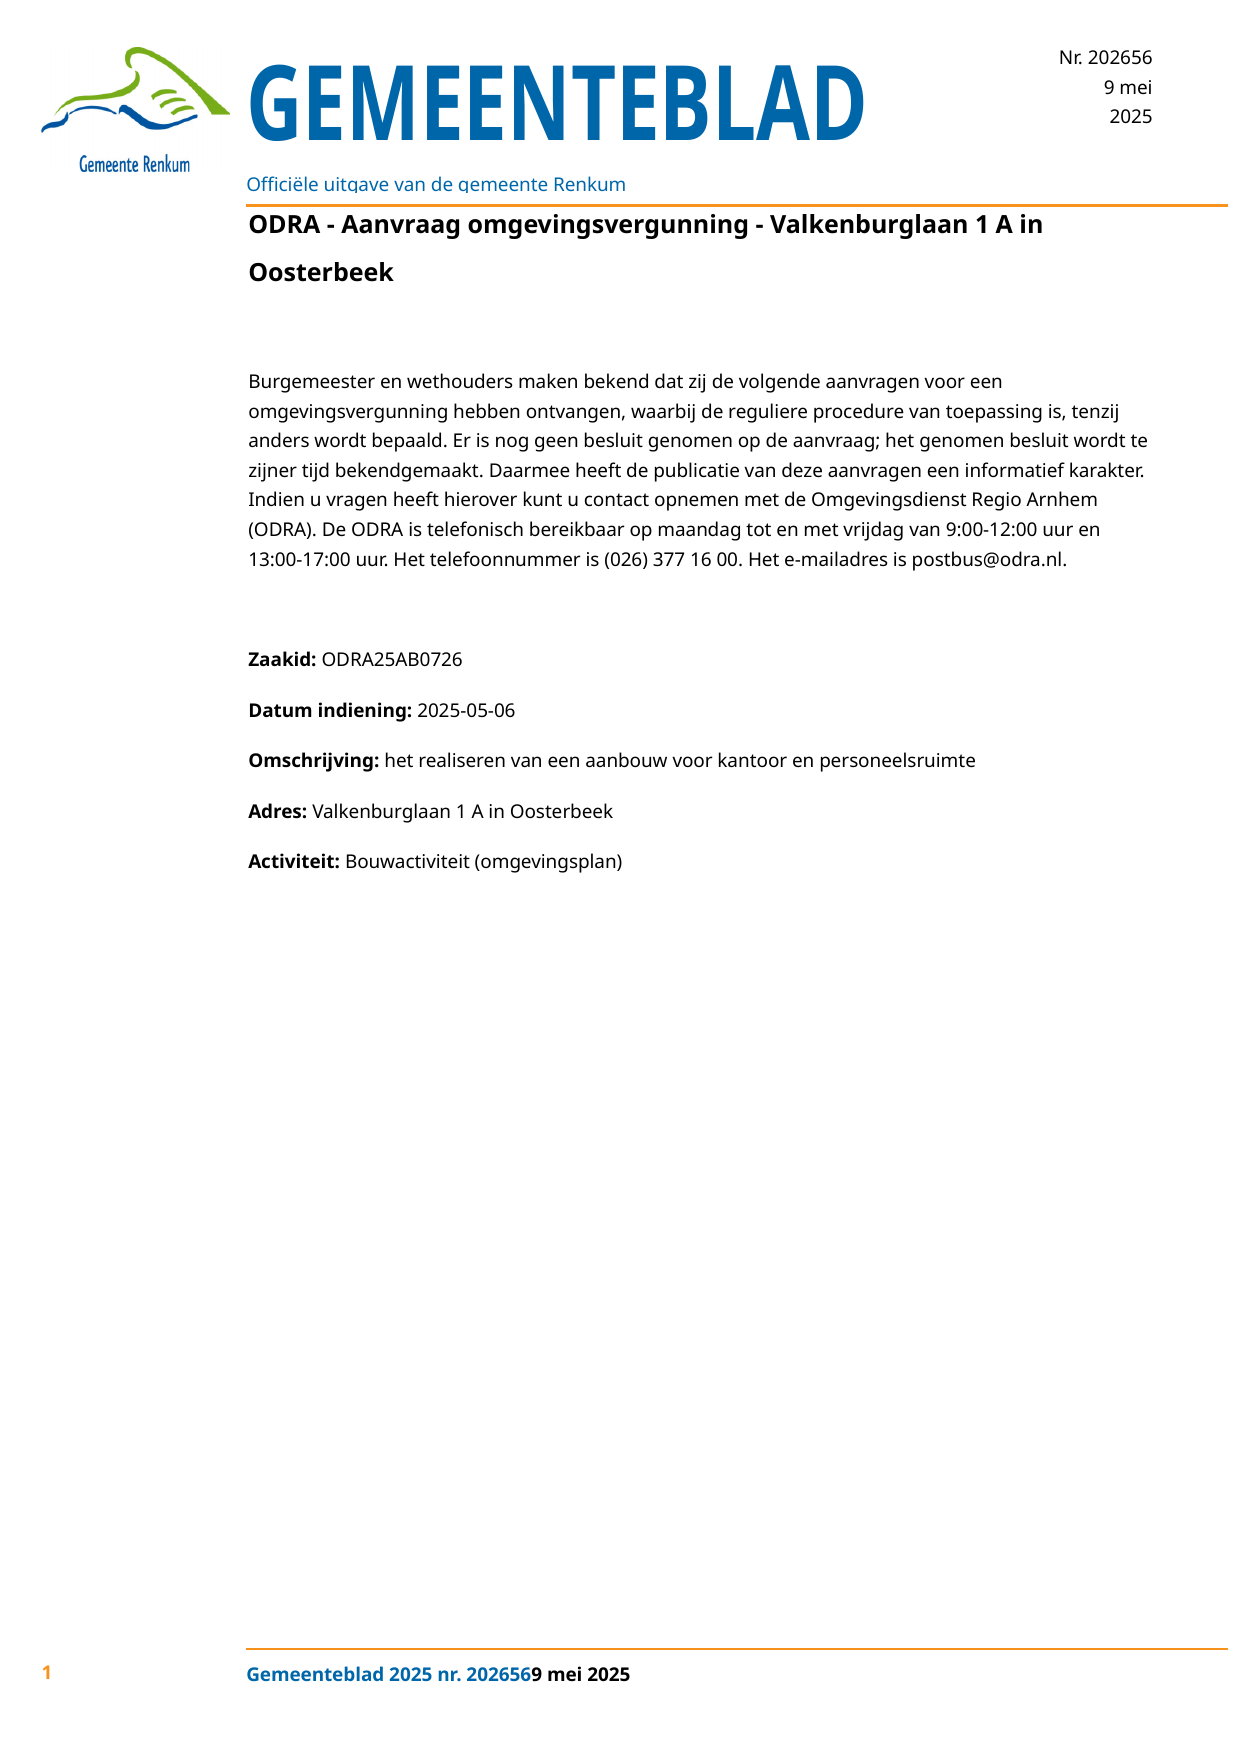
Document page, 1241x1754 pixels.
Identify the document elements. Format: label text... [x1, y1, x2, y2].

text Adres: Valkenburglaan 1 A in Oosterbeek [248, 798, 1152, 824]
text Activiteit: Bouwactiviteit (omgevingsplan) [248, 848, 1152, 874]
text Omschrijving: het realiseren van een aanbouw voor kantoor en personeelsruimte [248, 747, 1152, 773]
text Zaakid: ODRA25AB0726 [248, 647, 1152, 672]
text ODRA - Aanvraag omgevingsvergunning - Valkenburglaan 1 A in Oosterbeek [248, 207, 1152, 288]
text Burgemeester en wethouders maken bekend dat zij de volgende aanvragen voor een omgevingsvergunning hebben ontvangen, waarbij de reguliere procedure van toepassing is, tenzij anders wordt bepaald. Er is nog geen besluit genomen op de aanvraag; het genomen besluit wordt te zijner tijd bekendgemaakt. Daarmee heeft de publicatie van deze aanvragen een informatief karakter. Indien u vragen heeft hierover kunt u contact opnemen met de Omgevingsdienst Regio Arnhem (ODRA). De ODRA is telefonisch bereikbaar op maandag tot en met vrijdag van 9:00-12:00 uur en 13:00-17:00 uur. Het telefoonnummer is (026) 377 16 00. Het e-mailadres is postbus@odra.nl. [248, 368, 1152, 572]
text Datum indiening: 2025-05-06 [248, 697, 1152, 723]
picture [41, 47, 231, 172]
